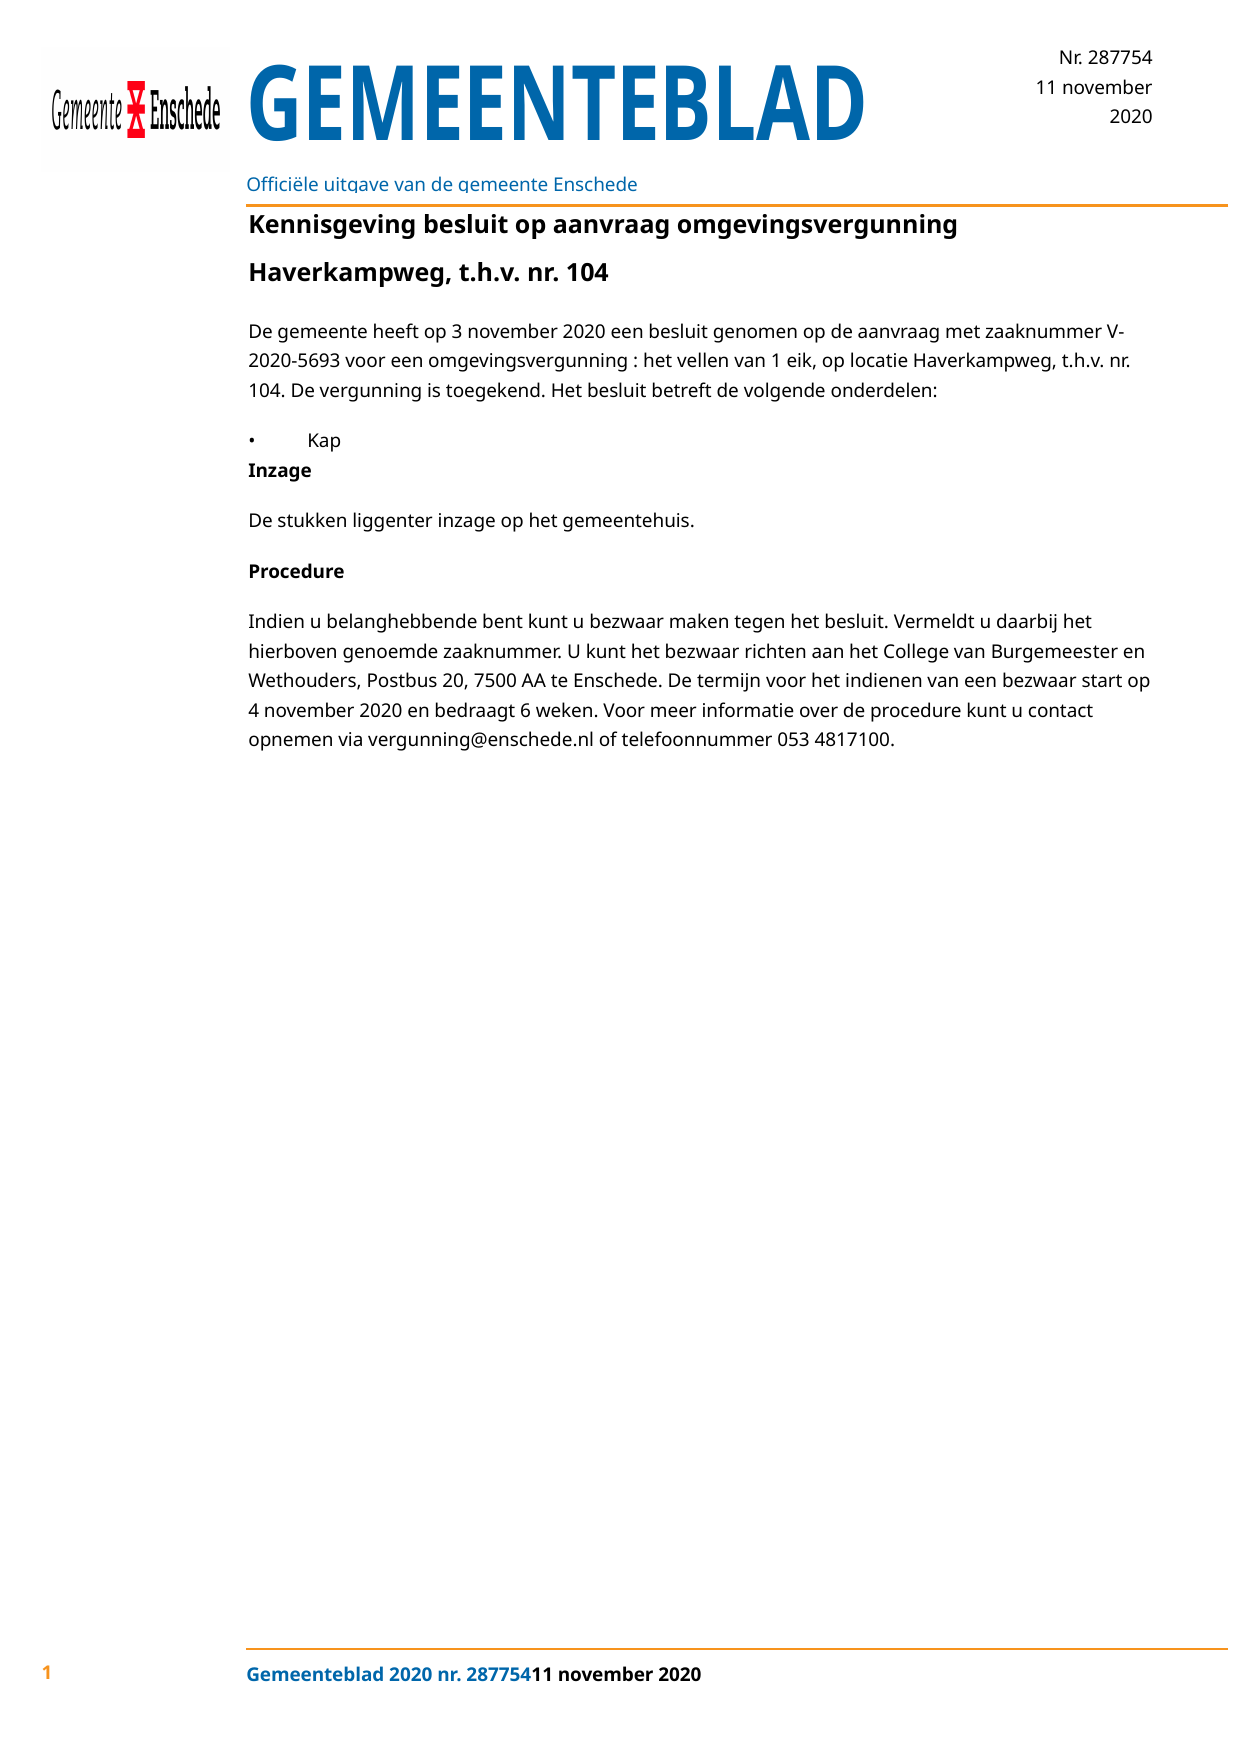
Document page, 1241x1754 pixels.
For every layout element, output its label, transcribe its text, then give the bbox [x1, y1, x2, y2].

text De gemeente heeft op 3 november 2020 een besluit genomen op de aanvraag met zaaknummer V-2020-5693 voor een omgevingsvergunning : het vellen van 1 eik, op locatie Haverkampweg, t.h.v. nr. 104. De vergunning is toegekend. Het besluit betreft de volgende onderdelen: [248, 318, 1152, 403]
text Inzage [248, 457, 1152, 483]
list Kap [248, 427, 1152, 453]
text Kennisgeving besluit op aanvraag omgevingsvergunning Haverkampweg, t.h.v. nr. 104 [248, 207, 1152, 288]
text De stukken liggenter inzage op het gemeentehuis. [248, 507, 1152, 533]
text Indien u belanghebbende bent kunt u bezwaar maken tegen het besluit. Vermeldt u daarbij het hierboven genoemde zaaknummer. U kunt het bezwaar richten aan het College van Burgemees­ter en Wethouders, Postbus 20, 7500 AA te Enschede. De termijn voor het indienen van een bezwaar start op 4 november 2020 en bedraagt 6 weken. Voor meer informatie over de procedure kunt u contact opnemen via vergunning@enschede.nl of telefoonnummer 053 4817100. [248, 608, 1152, 752]
text Procedure [248, 558, 1152, 584]
picture [41, 47, 231, 172]
